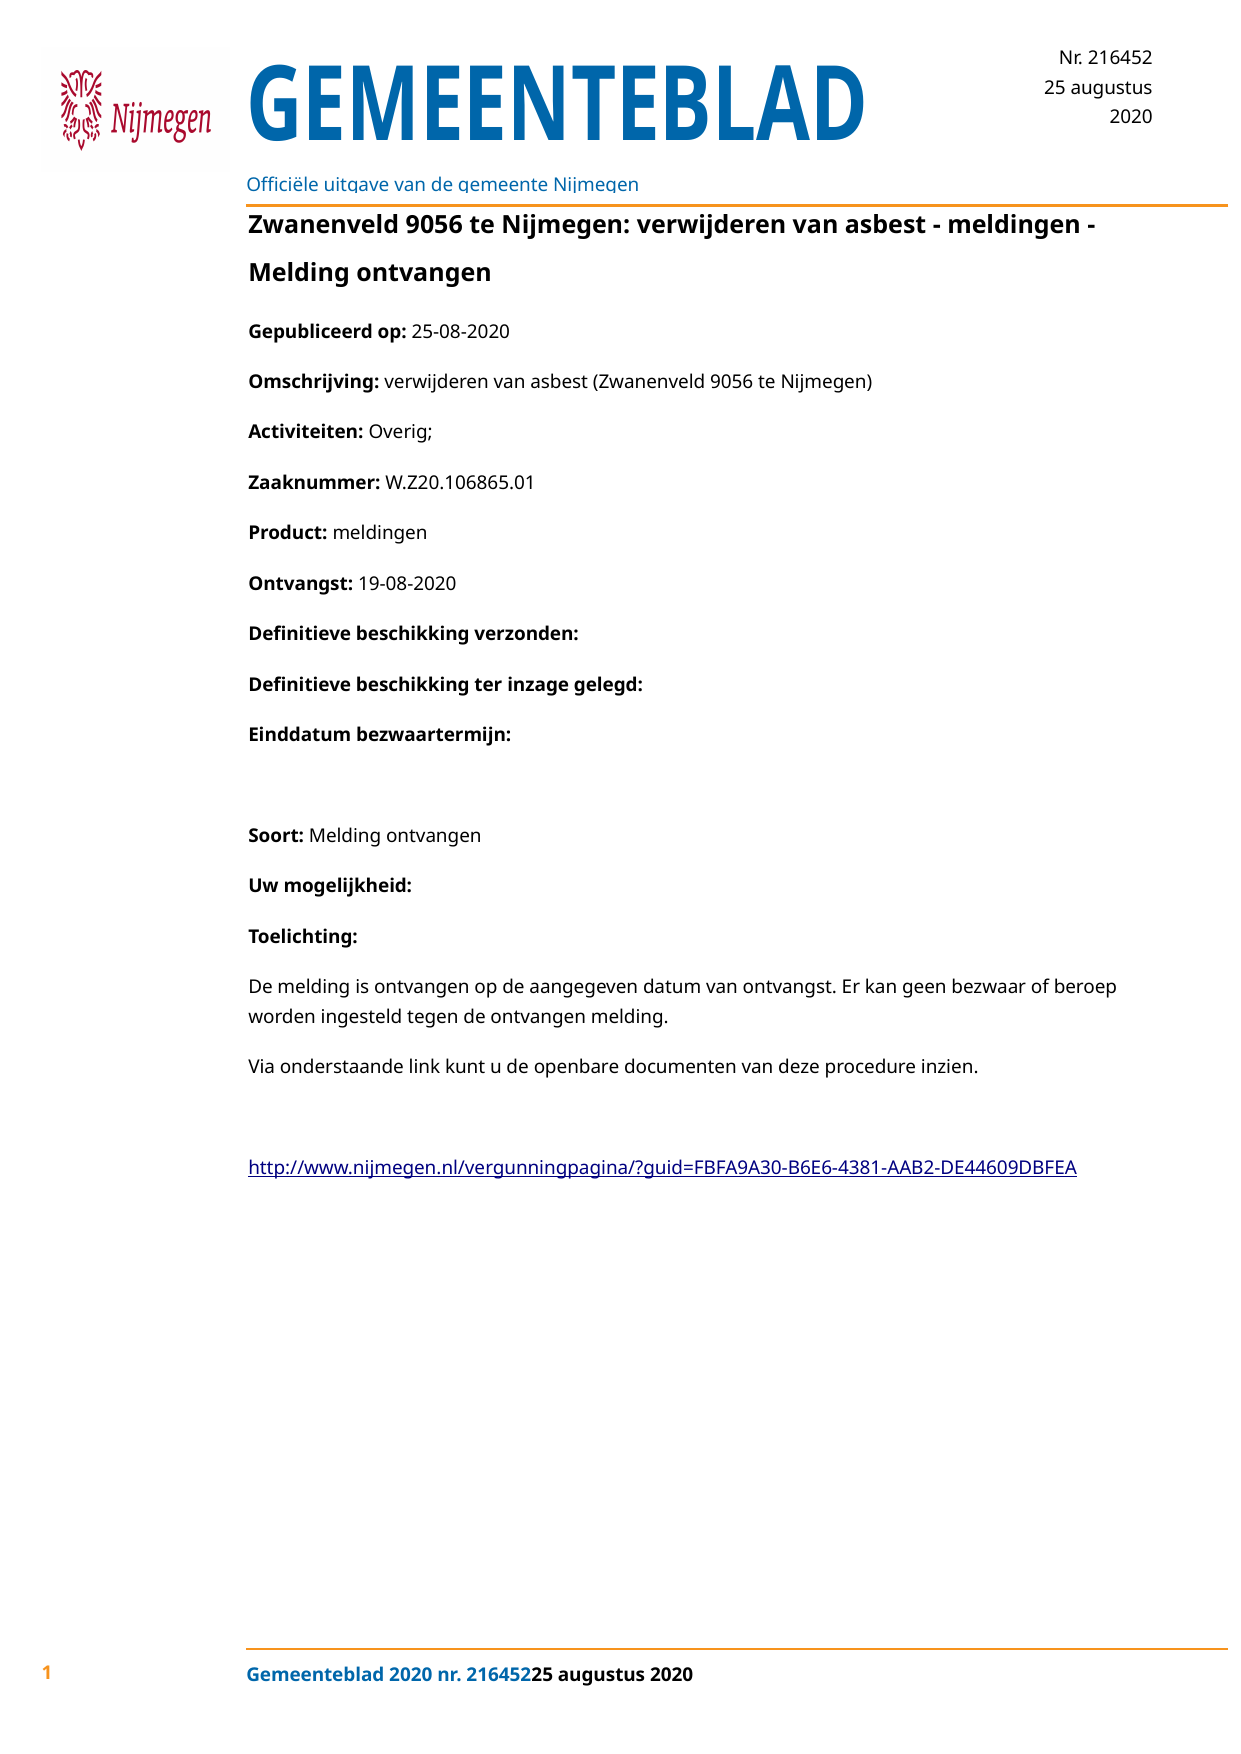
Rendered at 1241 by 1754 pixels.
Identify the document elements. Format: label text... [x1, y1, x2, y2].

text Soort: Melding ontvangen [248, 822, 1152, 848]
text Ontvangst: 19-08-2020 [248, 570, 1152, 596]
picture [41, 47, 231, 172]
text Omschrijving: verwijderen van asbest (Zwanenveld 9056 te Nijmegen) [248, 368, 1152, 394]
text Product: meldingen [248, 519, 1152, 545]
text Gepubliceerd op: 25-08-2020 [248, 318, 1152, 344]
text http://www.nijmegen.nl/vergunningpagina/?guid=FBFA9A30-B6E6-4381-AAB2-DE44609DBFEA [248, 1154, 1152, 1180]
text Via onderstaande link kunt u de openbare documenten van deze procedure inzien. [248, 1053, 1152, 1079]
text Definitieve beschikking verzonden: [248, 620, 1152, 646]
text Activiteiten: Overig; [248, 419, 1152, 444]
text De melding is ontvangen op de aangegeven datum van ontvangst. Er kan geen bezwaar of beroep worden ingesteld tegen de ontvangen melding. [248, 973, 1152, 1029]
text Uw mogelijkheid: [248, 872, 1152, 898]
text Einddatum bezwaartermijn: [248, 721, 1152, 747]
text Toelichting: [248, 923, 1152, 949]
text Definitieve beschikking ter inzage gelegd: [248, 671, 1152, 697]
text Zwanenveld 9056 te Nijmegen: verwijderen van asbest - meldingen - Melding ontvangen [248, 207, 1152, 288]
text Zaaknummer: W.Z20.106865.01 [248, 469, 1152, 495]
